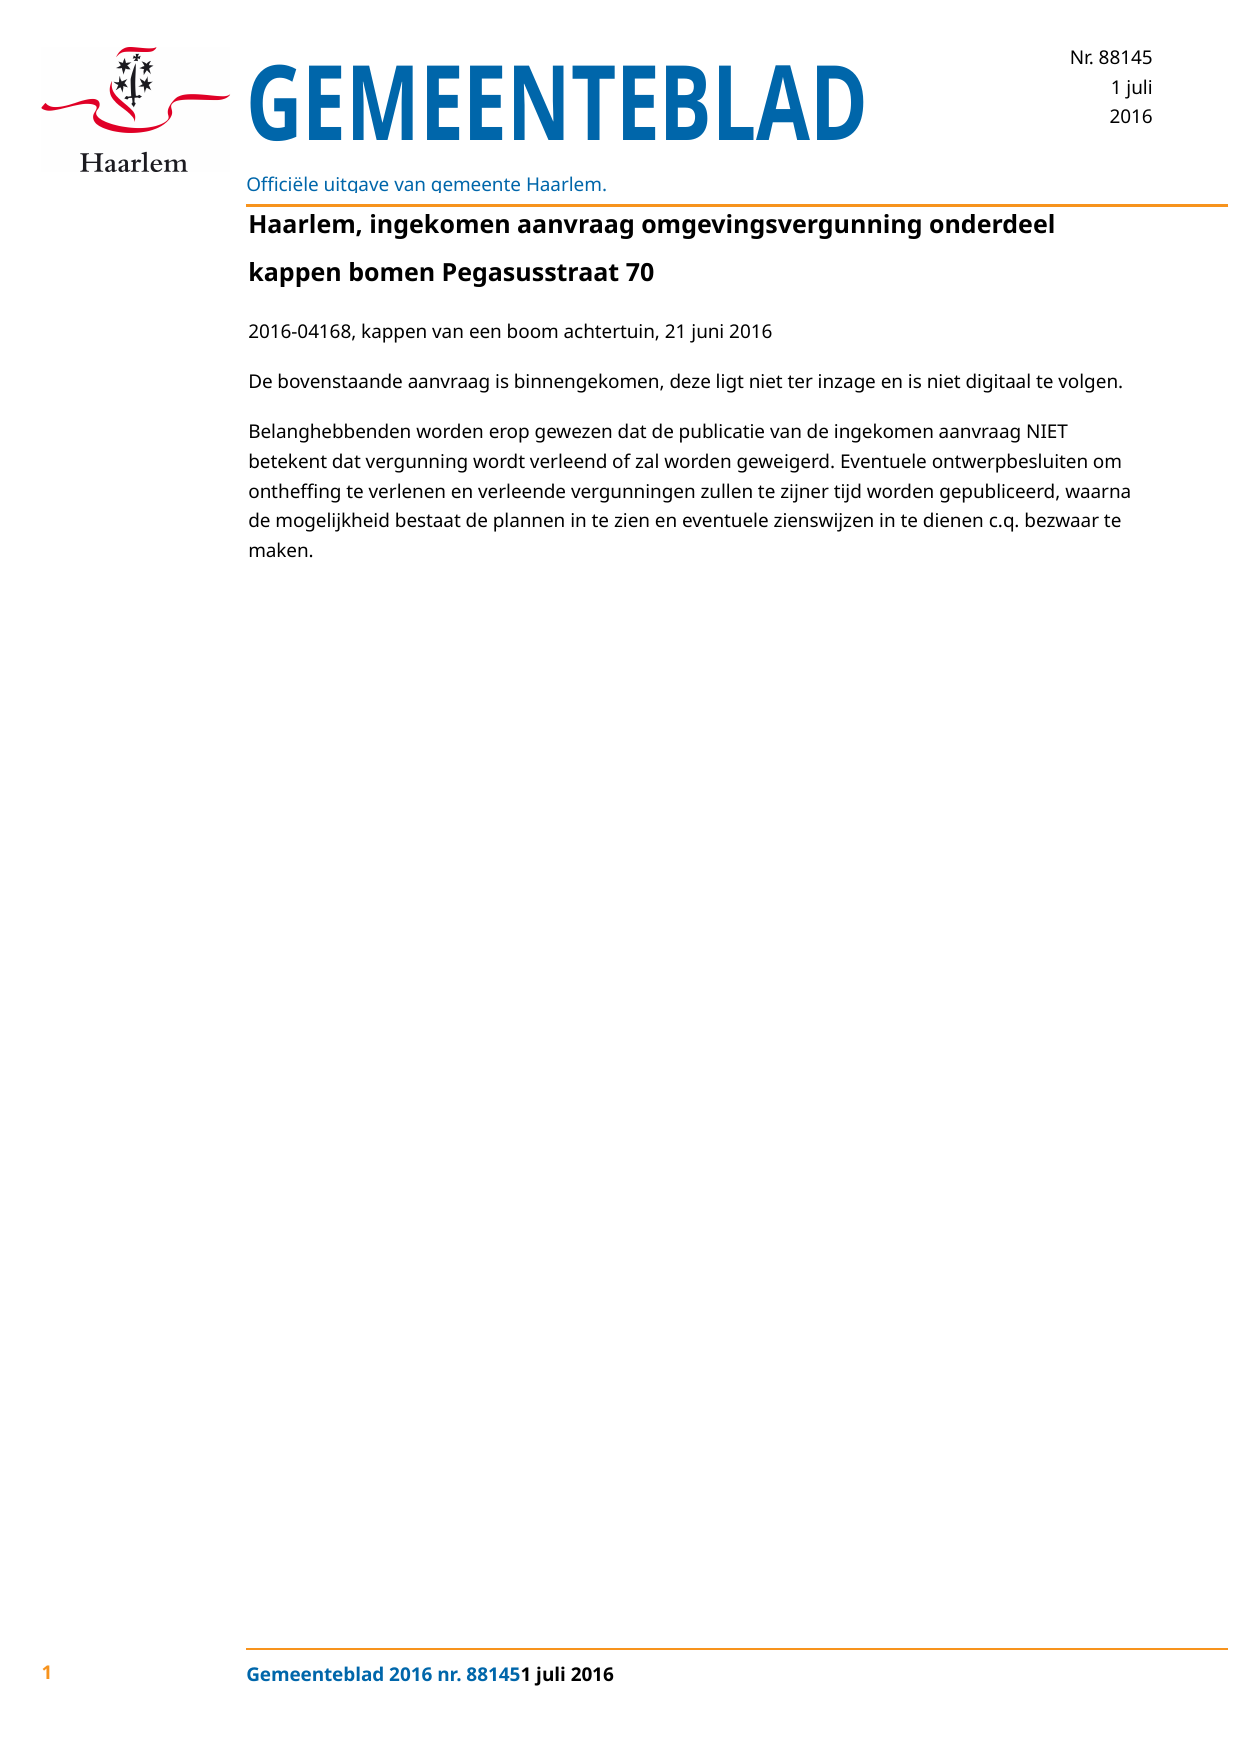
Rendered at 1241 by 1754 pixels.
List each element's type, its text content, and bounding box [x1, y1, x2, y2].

text Belanghebbenden worden erop gewezen dat de publicatie van de ingekomen aanvraag NIET betekent dat vergunning wordt verleend of zal worden geweigerd. Eventuele ontwerpbesluiten om ontheffing te verlenen en verleende vergunningen zullen te zijner tijd worden gepubliceerd, waarna de mogelijkheid bestaat de plannen in te zien en eventuele zienswijzen in te dienen c.q. bezwaar te maken. [248, 419, 1152, 563]
picture [41, 47, 231, 172]
text 2016-04168, kappen van een boom achtertuin, 21 juni 2016 [248, 318, 1152, 344]
text Haarlem, ingekomen aanvraag omgevingsvergunning onderdeel kappen bomen Pegasusstraat 70 [248, 207, 1152, 288]
text De bovenstaande aanvraag is binnengekomen, deze ligt niet ter inzage en is niet digitaal te volgen. [248, 368, 1152, 394]
